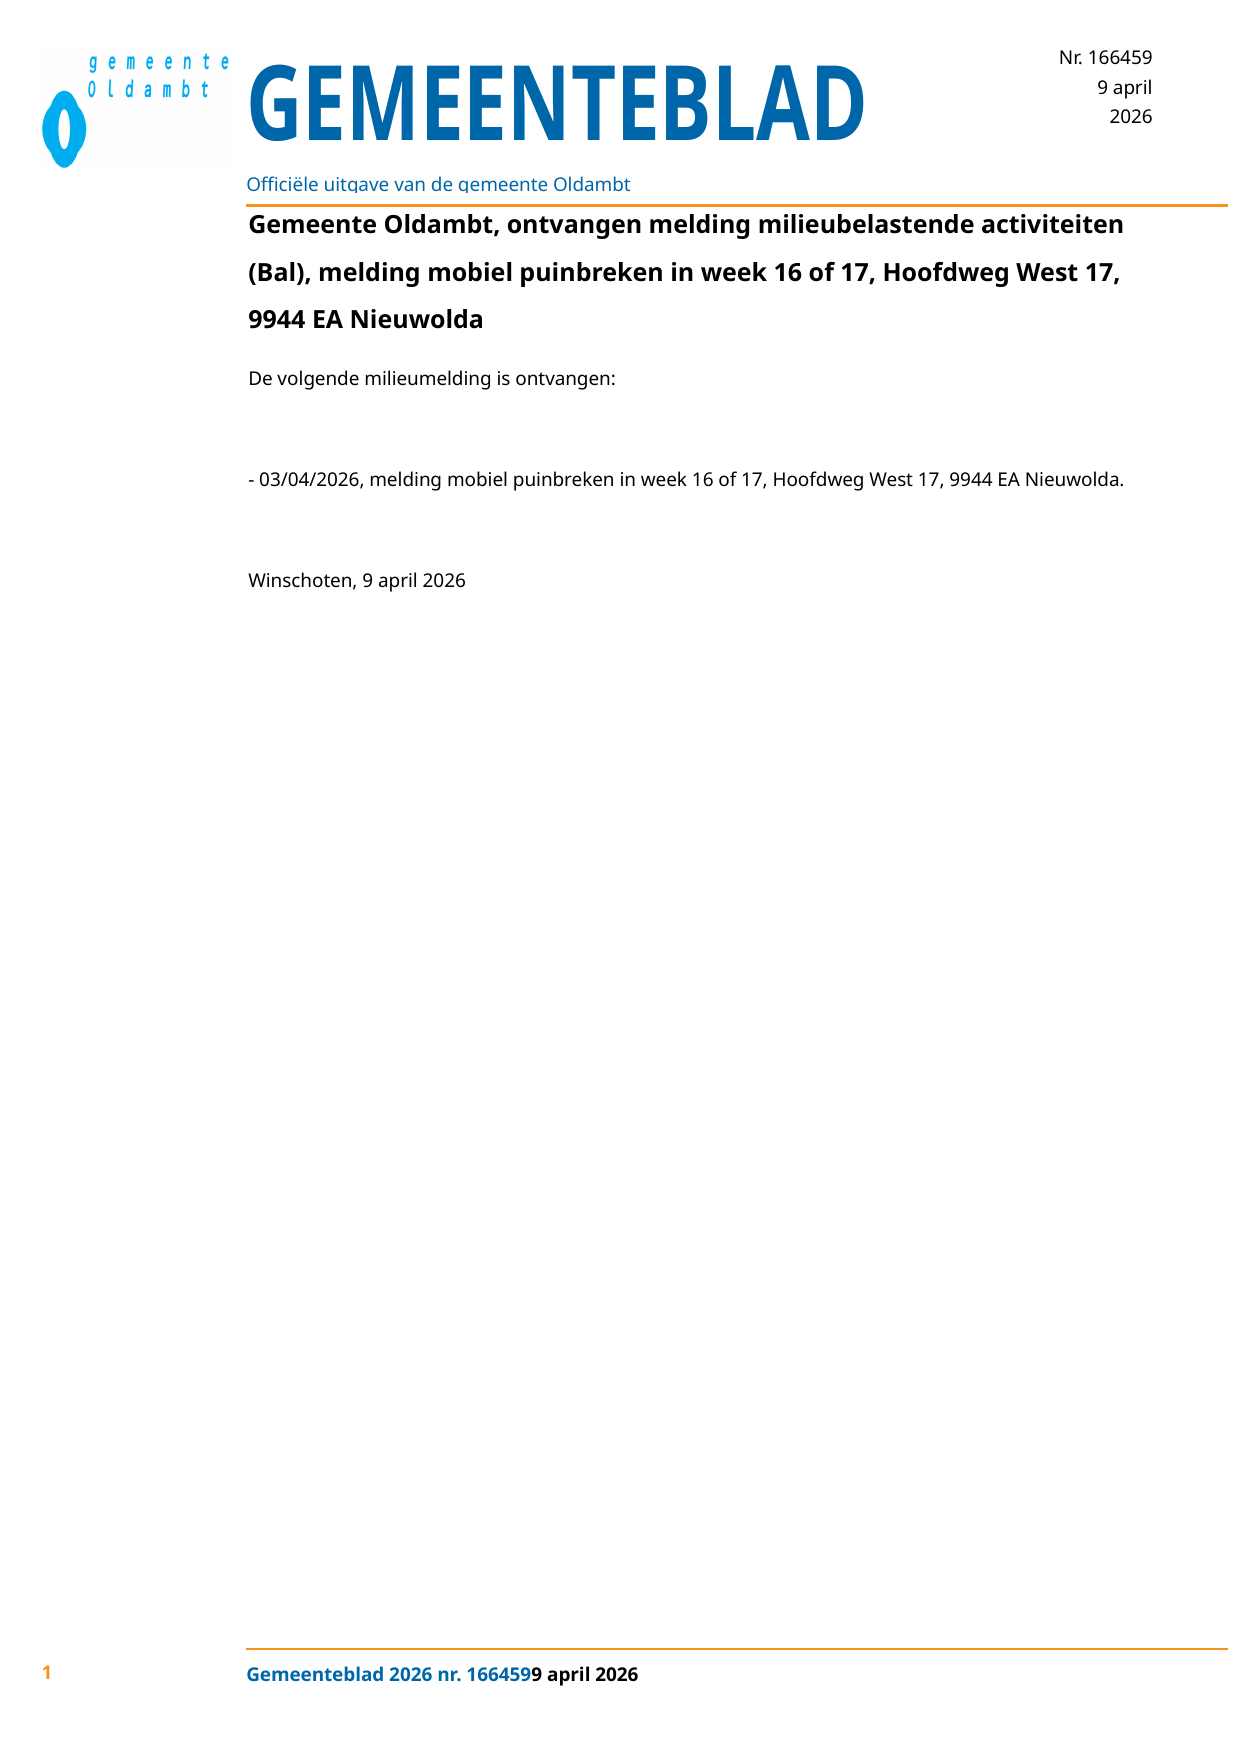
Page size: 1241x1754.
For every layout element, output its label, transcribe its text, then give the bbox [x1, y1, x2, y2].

text Gemeente Oldambt, ontvangen melding milieubelastende activiteiten (Bal), melding mobiel puinbreken in week 16 of 17, Hoofdweg West 17, 9944 EA Nieuwolda [248, 207, 1152, 336]
text De volgende milieumelding is ontvangen: [248, 366, 1152, 391]
picture [41, 47, 231, 172]
text - 03/04/2026, melding mobiel puinbreken in week 16 of 17, Hoofdweg West 17, 9944 EA Nieuwolda. [248, 466, 1152, 492]
text Winschoten, 9 april 2026 [248, 567, 1152, 593]
